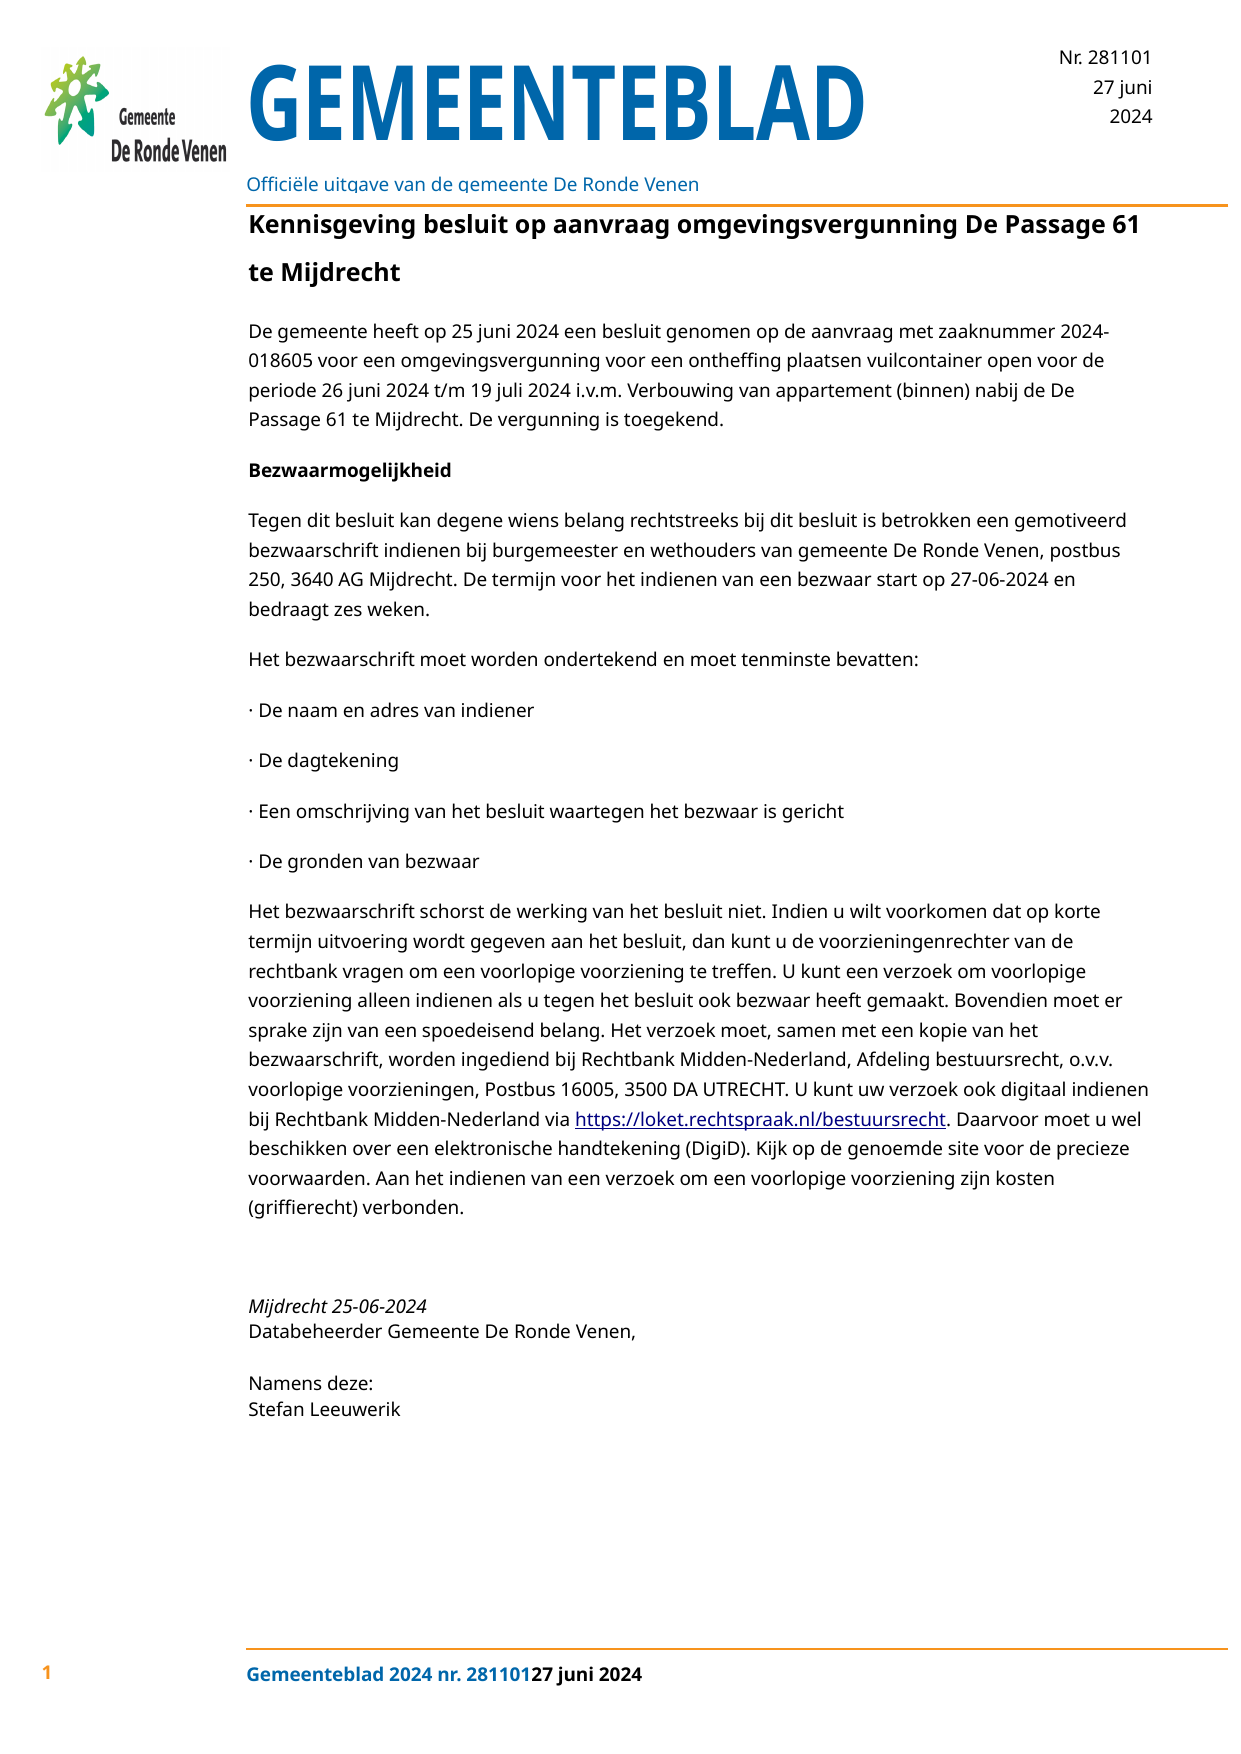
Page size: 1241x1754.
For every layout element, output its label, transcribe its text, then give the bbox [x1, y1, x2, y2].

text Namens deze: [248, 1370, 1152, 1396]
text De gemeente heeft op 25 juni 2024 een besluit genomen op de aanvraag met zaaknummer 2024-018605 voor een omgevingsvergunning voor een ontheffing plaatsen vuilcontainer open voor de periode 26 juni 2024 t/m 19 juli 2024 i.v.m. Verbouwing van appartement (binnen) nabij de De Passage 61 te Mijdrecht. De vergunning is toegekend. [248, 318, 1152, 432]
text Stefan Leeuwerik [248, 1396, 1152, 1421]
text · De naam en adres van indiener [248, 697, 1152, 723]
text Databeheerder Gemeente De Ronde Venen, [248, 1318, 1152, 1344]
text · De dagtekening [248, 747, 1152, 773]
text Kennisgeving besluit op aanvraag omgevingsvergunning De Passage 61 te Mijdrecht [248, 207, 1152, 288]
text Het bezwaarschrift moet worden ondertekend en moet tenminste bevatten: [248, 647, 1152, 672]
text Bezwaarmogelijkheid [248, 457, 1152, 483]
text Het bezwaarschrift schorst de werking van het besluit niet. Indien u wilt voorkomen dat op korte termijn uitvoering wordt gegeven aan het besluit, dan kunt u de voorzieningenrechter van de rechtbank vragen om een voorlopige voorziening te treffen. U kunt een verzoek om voorlopige voorziening alleen indienen als u tegen het besluit ook bezwaar heeft gemaakt. Bovendien moet er sprake zijn van een spoedeisend belang. Het verzoek moet, samen met een kopie van het bezwaarschrift, worden ingediend bij Rechtbank Midden-Nederland, Afdeling bestuursrecht, o.v.v. voorlopige voorzieningen, Postbus 16005, 3500 DA UTRECHT. U kunt uw verzoek ook digitaal indienen bij Rechtbank Midden-Nederland via https://loket.rechtspraak.nl/bestuursrecht. Daarvoor moet u wel beschikken over een elektronische handtekening (DigiD). Kijk op de genoemde site voor de precieze voorwaarden. Aan het indienen van een verzoek om een voorlopige voorziening zijn kosten (griffierecht) verbonden. [248, 899, 1152, 1220]
text Tegen dit besluit kan degene wiens belang rechtstreeks bij dit besluit is betrokken een gemotiveerd bezwaarschrift indienen bij burgemeester en wethouders van gemeente De Ronde Venen, postbus 250, 3640 AG Mijdrecht. De termijn voor het indienen van een bezwaar start op 27-06-2024 en bedraagt zes weken. [248, 507, 1152, 622]
text · Een omschrijving van het besluit waartegen het bezwaar is gericht [248, 798, 1152, 824]
picture [41, 47, 231, 172]
text Mijdrecht 25-06-2024 [248, 1293, 1152, 1318]
text · De gronden van bezwaar [248, 848, 1152, 874]
